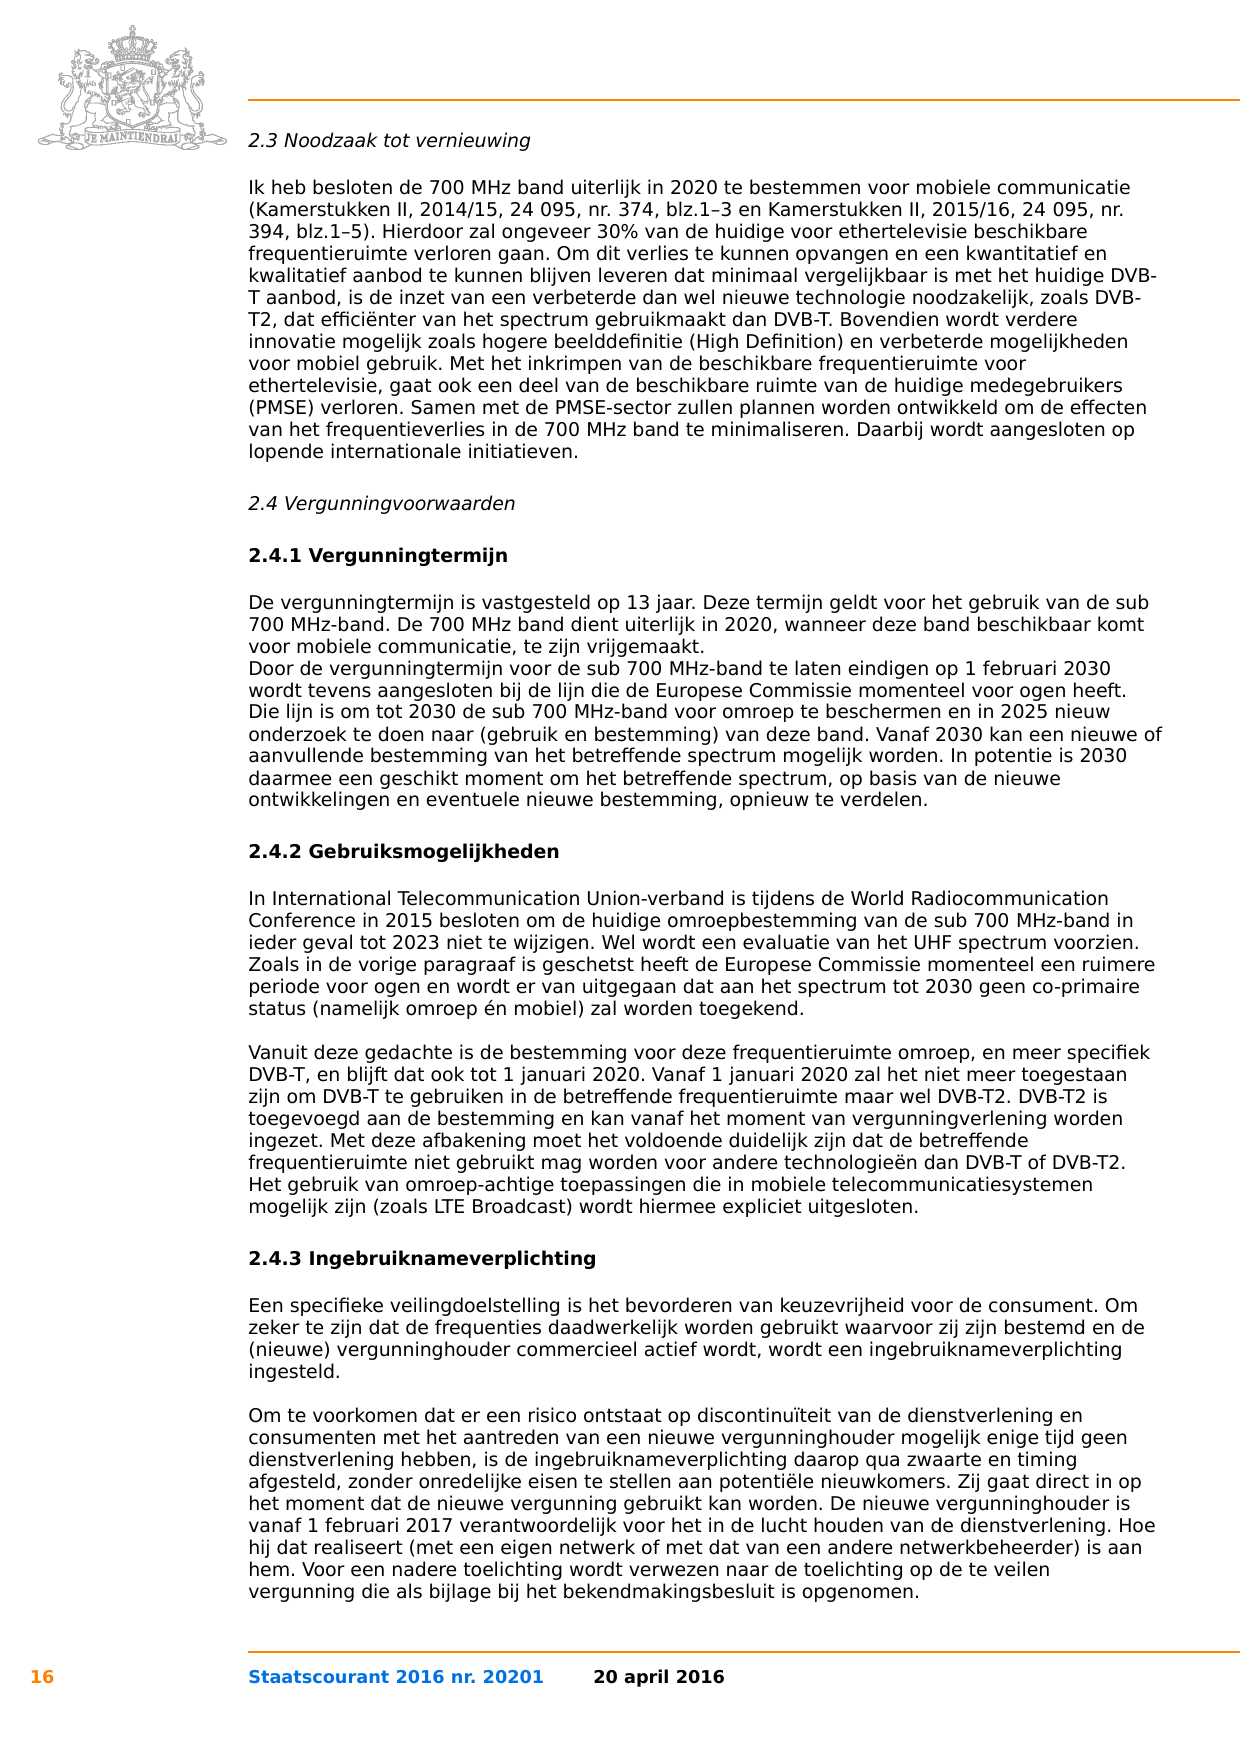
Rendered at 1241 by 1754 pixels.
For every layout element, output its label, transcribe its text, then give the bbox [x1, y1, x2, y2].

subtitle 2.4.2 Gebruiksmogelijkheden [248, 841, 1163, 863]
text De vergunningtermijn is vastgesteld op 13 jaar. Deze termijn geldt voor het gebruik van de sub 700 MHz-band. De 700 MHz band dient uiterlijk in 2020, wanneer deze band beschikbaar komt voor mobiele communicatie, te zijn vrijgemaakt. [248, 592, 1163, 657]
subtitle 2.4.3 Ingebruiknameverplichting [248, 1248, 1163, 1270]
text Vanuit deze gedachte is de bestemming voor deze frequentieruimte omroep, en meer specifiek DVB-T, en blijft dat ook tot 1 januari 2020. Vanaf 1 januari 2020 zal het niet meer toegestaan zijn om DVB-T te gebruiken in de betreffende frequentieruimte maar wel DVB-T2. DVB-T2 is toegevoegd aan de bestemming en kan vanaf het moment van vergunningverlening worden ingezet. Met deze afbakening moet het voldoende duidelijk zijn dat de betreffende frequentieruimte niet gebruikt mag worden voor andere technologieën dan DVB-T of DVB-T2. Het gebruik van omroep-achtige toepassingen die in mobiele telecommunicatiesystemen mogelijk zijn (zoals LTE Broadcast) wordt hiermee expliciet uitgesloten. [248, 1042, 1163, 1218]
subtitle 2.4.1 Vergunningtermijn [248, 544, 1163, 567]
subtitle 2.4 Vergunningvoorwaarden [248, 493, 1163, 514]
text In International Telecommunication Union-verband is tijdens de World Radiocommunication Conference in 2015 besloten om de huidige omroepbestemming van de sub 700 MHz-band in ieder geval tot 2023 niet te wijzigen. Wel wordt een evaluatie van het UHF spectrum voorzien. Zoals in de vorige paragraaf is geschetst heeft de Europese Commissie momenteel een ruimere periode voor ogen en wordt er van uitgegaan dat aan het spectrum tot 2030 geen co-primaire status (namelijk omroep én mobiel) zal worden toegekend. [248, 888, 1163, 1020]
text Ik heb besloten de 700 MHz band uiterlijk in 2020 te bestemmen voor mobiele communicatie (Kamerstukken II, 2014/15, 24 095, nr. 374, blz.1–3 en Kamerstukken II, 2015/16, 24 095, nr. 394, blz.1–5). Hierdoor zal ongeveer 30% van de huidige voor ethertelevisie beschikbare frequentieruimte verloren gaan. Om dit verlies te kunnen opvangen en een kwantitatief en kwalitatief aanbod te kunnen blijven leveren dat minimaal vergelijkbaar is met het huidige DVB-T aanbod, is de inzet van een verbeterde dan wel nieuwe technologie noodzakelijk, zoals DVB-T2, dat efficiënter van het spectrum gebruikmaakt dan DVB-T. Bovendien wordt verdere innovatie mogelijk zoals hogere beelddefinitie (High Definition) en verbeterde mogelijkheden voor mobiel gebruik. Met het inkrimpen van de beschikbare frequentieruimte voor ethertelevisie, gaat ook een deel van de beschikbare ruimte van de huidige medegebruikers (PMSE) verloren. Samen met de PMSE-sector zullen plannen worden ontwikkeld om de effecten van het frequentieverlies in de 700 MHz band te minimaliseren. Daarbij wordt aangesloten op lopende internationale initiatieven. [248, 177, 1163, 463]
picture [38, 25, 227, 150]
text Een specifieke veilingdoelstelling is het bevorderen van keuzevrijheid voor de consument. Om zeker te zijn dat de frequenties daadwerkelijk worden gebruikt waarvoor zij zijn bestemd en de (nieuwe) vergunninghouder commercieel actief wordt, wordt een ingebruiknameverplichting ingesteld. [248, 1295, 1163, 1383]
text Door de vergunningtermijn voor de sub 700 MHz-band te laten eindigen op 1 februari 2030 wordt tevens aangesloten bij de lijn die de Europese Commissie momenteel voor ogen heeft. Die lijn is om tot 2030 de sub 700 MHz-band voor omroep te beschermen en in 2025 nieuw onderzoek te doen naar (gebruik en bestemming) van deze band. Vanaf 2030 kan een nieuwe of aanvullende bestemming van het betreffende spectrum mogelijk worden. In potentie is 2030 daarmee een geschikt moment om het betreffende spectrum, op basis van de nieuwe ontwikkelingen en eventuele nieuwe bestemming, opnieuw te verdelen. [248, 657, 1163, 811]
text Om te voorkomen dat er een risico ontstaat op discontinuïteit van de dienstverlening en consumenten met het aantreden van een nieuwe vergunninghouder mogelijk enige tijd geen dienstverlening hebben, is de ingebruiknameverplichting daarop qua zwaarte en timing afgesteld, zonder onredelijke eisen te stellen aan potentiële nieuwkomers. Zij gaat direct in op het moment dat de nieuwe vergunning gebruikt kan worden. De nieuwe vergunninghouder is vanaf 1 februari 2017 verantwoordelijk voor het in de lucht houden van de dienstverlening. Hoe hij dat realiseert (met een eigen netwerk of met dat van een andere netwerkbeheerder) is aan hem. Voor een nadere toelichting wordt verwezen naar de toelichting op de te veilen vergunning die als bijlage bij het bekendmakingsbesluit is opgenomen. [248, 1405, 1163, 1602]
subtitle 2.3 Noodzaak tot vernieuwing [248, 130, 1163, 152]
